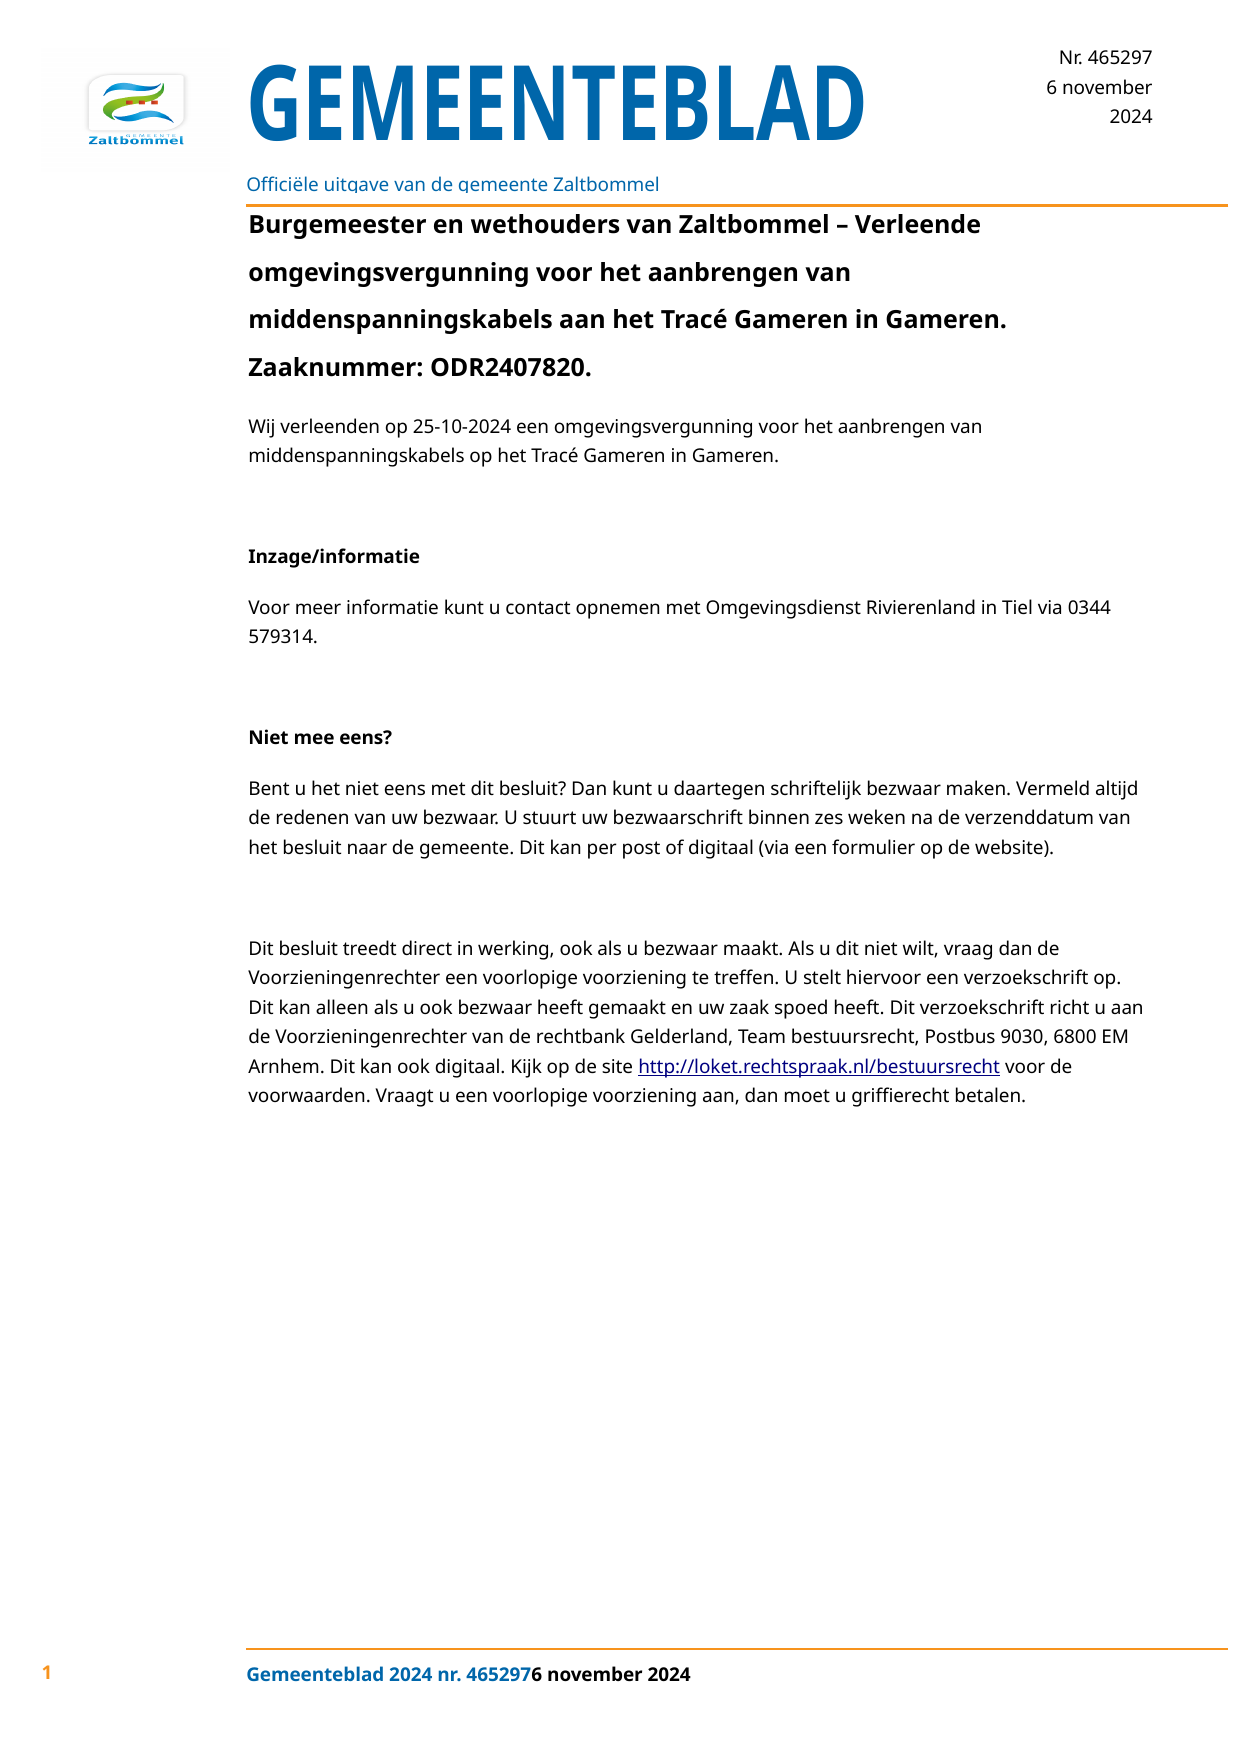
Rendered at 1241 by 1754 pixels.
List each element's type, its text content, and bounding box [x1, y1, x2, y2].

text Voor meer informatie kunt u contact opnemen met Omgevingsdienst Rivierenland in Tiel via 0344 579314. [248, 594, 1152, 649]
text Wij verleenden op 25-10-2024 een omgevingsvergunning voor het aanbrengen van middenspanningskabels op het Tracé Gameren in Gameren. [248, 413, 1152, 468]
text Burgemeester en wethouders van Zaltbommel – Verleende omgevingsvergunning voor het aanbrengen van middenspanningskabels aan het Tracé Gameren in Gameren. Zaaknummer: ODR2407820. [248, 207, 1152, 384]
text Dit besluit treedt direct in werking, ook als u bezwaar maakt. Als u dit niet wilt, vraag dan de Voorzieningenrechter een voorlopige voorziening te treffen. U stelt hiervoor een verzoekschrift op. Dit kan alleen als u ook bezwaar heeft gemaakt en uw zaak spoed heeft. Dit verzoekschrift richt u aan de Voorzieningenrechter van de rechtbank Gelderland, Team bestuursrecht, Postbus 9030, 6800 EM Arnhem. Dit kan ook digitaal. Kijk op de site http://loket.rechtspraak.nl/bestuursrecht voor de voorwaarden. Vraagt u een voorlopige voorziening aan, dan moet u griffierecht betalen. [248, 935, 1152, 1108]
text Bent u het niet eens met dit besluit? Dan kunt u daartegen schriftelijk bezwaar maken. Vermeld altijd de redenen van uw bezwaar. U stuurt uw bezwaarschrift binnen zes weken na de verzenddatum van het besluit naar de gemeente. Dit kan per post of digitaal (via een formulier op de website). [248, 775, 1152, 860]
picture [41, 47, 231, 172]
text Inzage/informatie [248, 543, 1152, 569]
text Niet mee eens? [248, 724, 1152, 750]
